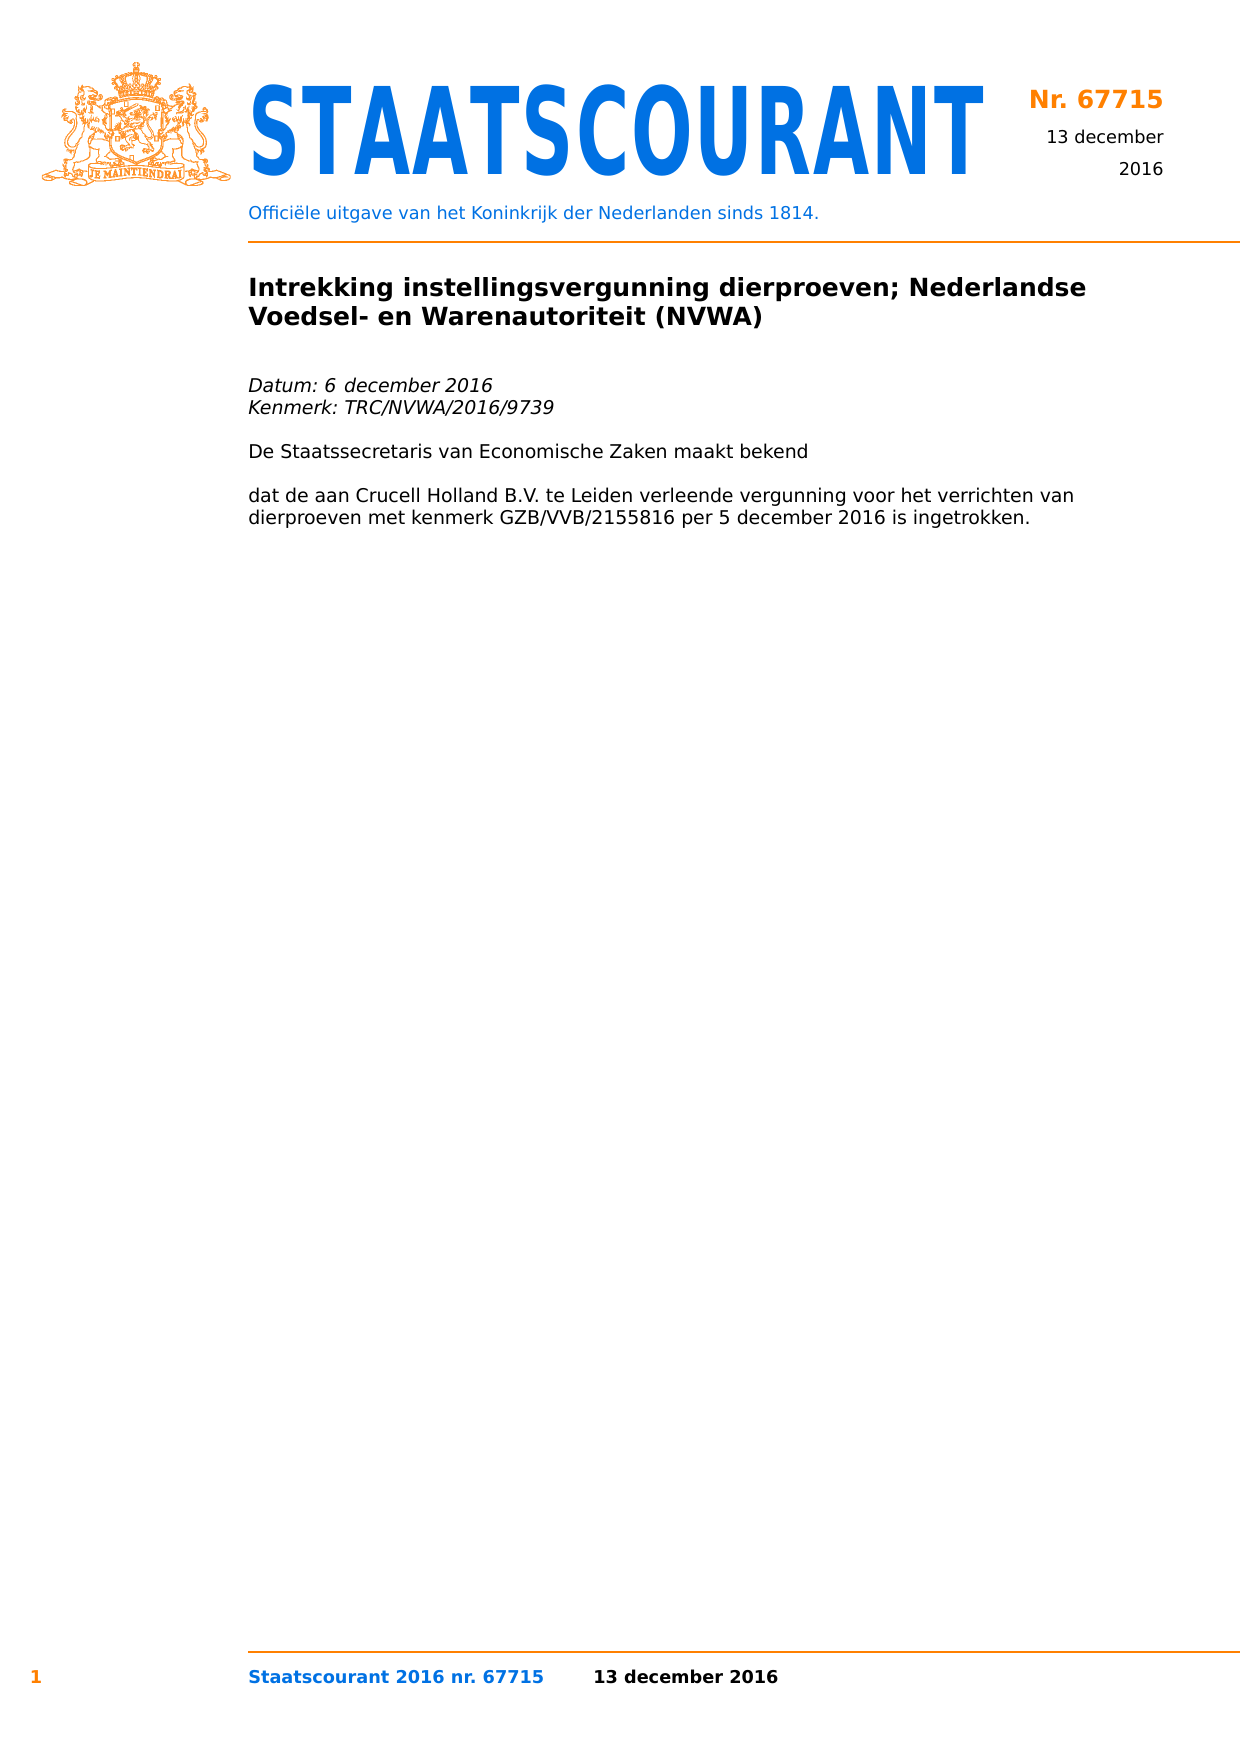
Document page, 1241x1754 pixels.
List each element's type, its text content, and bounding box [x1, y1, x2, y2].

subtitle Intrekking instellingsvergunning dierproeven; Nederlandse Voedsel- en Warenautoriteit (NVWA) [248, 273, 1163, 331]
table_header Nr. 67715 [998, 62, 1240, 121]
table_cell Officiële uitgave van het Koninkrijk der Nederlanden sinds 1814. [248, 203, 1240, 241]
text Kenmerk: TRC/NVWA/2016/9739 [248, 397, 1163, 419]
table_header STAATSCOURANT [248, 62, 998, 203]
text Datum: 6 december 2016 [248, 375, 1163, 397]
table_cell 2016 [998, 153, 1240, 203]
table_header [25, 62, 248, 241]
picture [41, 62, 231, 186]
text dat de aan Crucell Holland B.V. te Leiden verleende vergunning voor het verrichten van dierproeven met kenmerk GZB/VVB/2155816 per 5 december 2016 is ingetrokken. [248, 485, 1163, 529]
text De Staatssecretaris van Economische Zaken maakt bekend [248, 441, 1163, 463]
table_cell 13 december [998, 121, 1240, 153]
